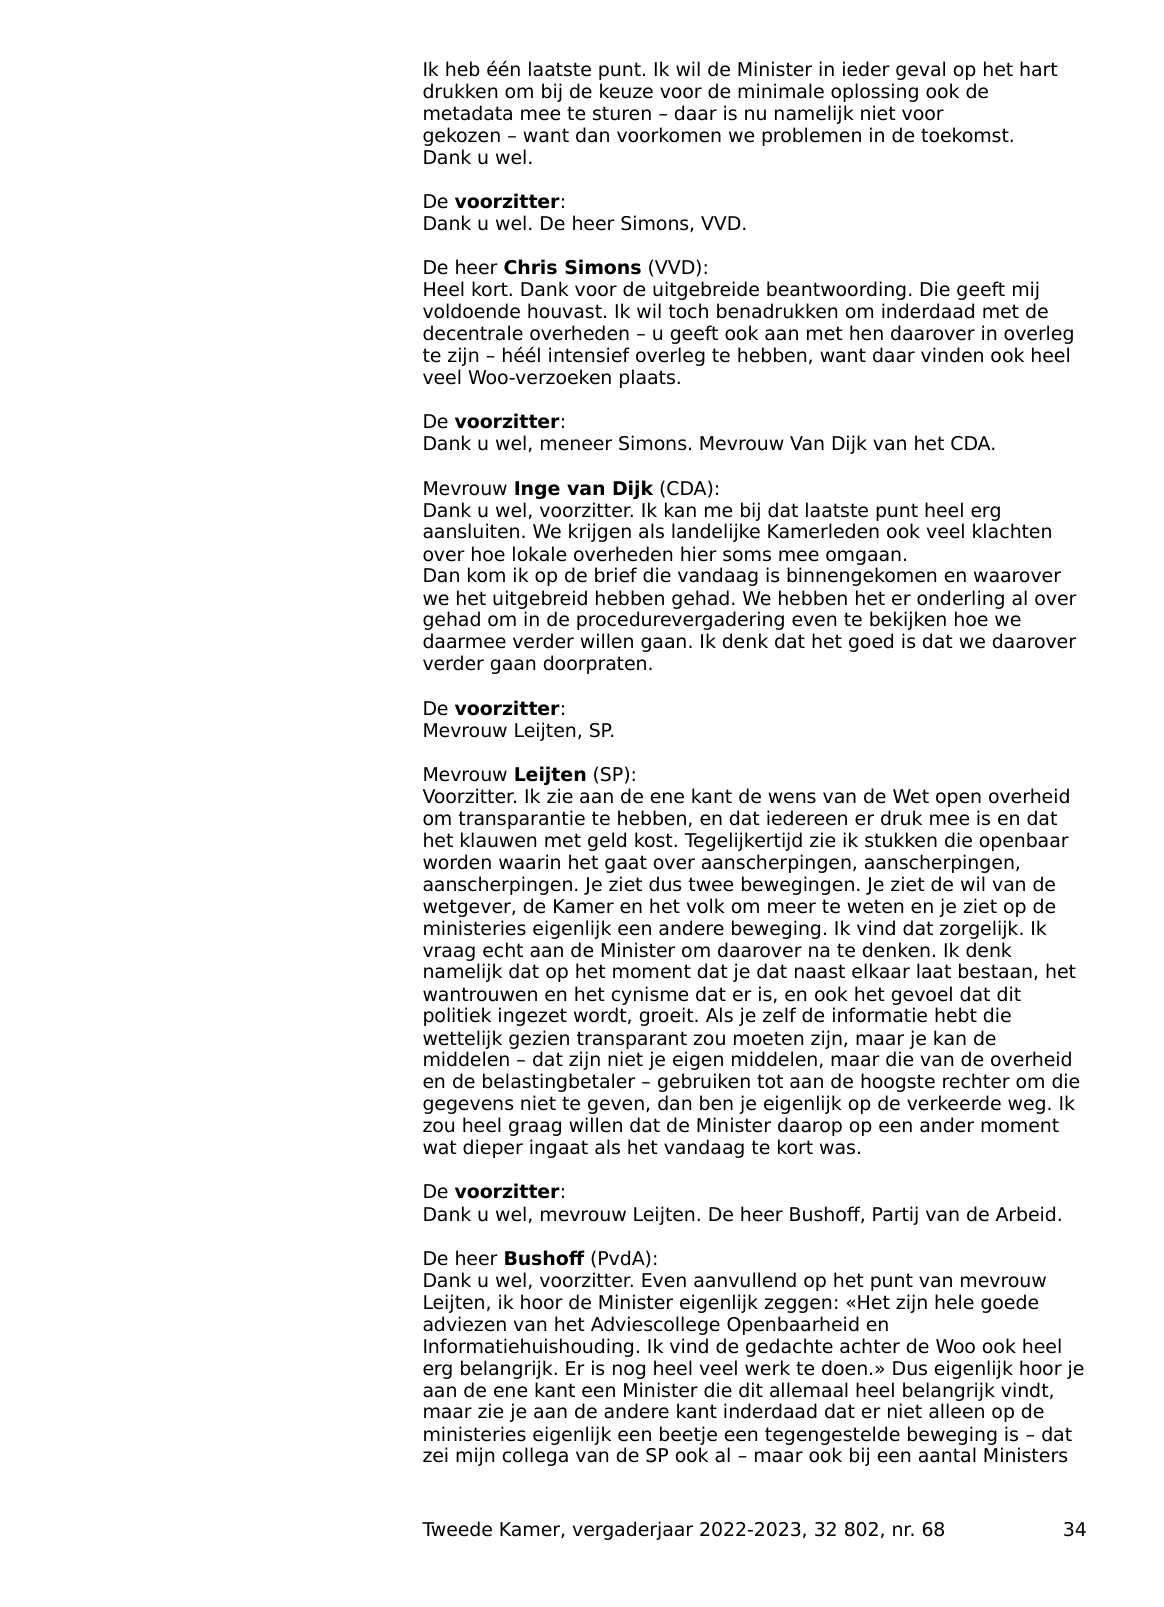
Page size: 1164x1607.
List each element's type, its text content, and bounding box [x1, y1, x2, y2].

text De heer Bushoff (PvdA): [422, 1248, 1087, 1269]
text De heer Chris Simons (VVD): [422, 257, 1087, 279]
text Mevrouw Leijten, SP. [422, 719, 1087, 741]
text Ik heb één laatste punt. Ik wil de Minister in ieder geval op het hart drukken om bij de keuze voor de minimale oplossing ook de metadata mee te sturen – daar is nu namelijk niet voor gekozen – want dan voorkomen we problemen in de toekomst. [422, 59, 1087, 147]
text Dank u wel, voorzitter. Ik kan me bij dat laatste punt heel erg aansluiten. We krijgen als landelijke Kamerleden ook veel klachten over hoe lokale overheden hier soms mee omgaan. [422, 499, 1087, 565]
text Mevrouw Leijten (SP): [422, 764, 1087, 786]
text Dank u wel. [422, 147, 1087, 169]
text De voorzitter: [422, 697, 1087, 719]
text Dank u wel, meneer Simons. Mevrouw Van Dijk van het CDA. [422, 433, 1087, 455]
text De voorzitter: [422, 1181, 1087, 1203]
text Dank u wel, voorzitter. Even aanvullend op het punt van mevrouw Leijten, ik hoor de Minister eigenlijk zeggen: «Het zijn hele goede adviezen van het Adviescollege Openbaarheid en Informatiehuishouding. Ik vind de gedachte achter de Woo ook heel erg belangrijk. Er is nog heel veel werk te doen.» Dus eigenlijk hoor je aan de ene kant een Minister die dit allemaal heel belangrijk vindt, maar zie je aan de andere kant inderdaad dat er niet alleen op de ministeries eigenlijk een beetje een tegengestelde beweging is – dat zei mijn collega van de SP ook al – maar ook bij een aantal Ministers [422, 1269, 1087, 1467]
text Dank u wel. De heer Simons, VVD. [422, 213, 1087, 235]
text De voorzitter: [422, 411, 1087, 433]
text Mevrouw Inge van Dijk (CDA): [422, 477, 1087, 499]
text De voorzitter: [422, 191, 1087, 213]
text Dank u wel, mevrouw Leijten. De heer Bushoff, Partij van de Arbeid. [422, 1203, 1087, 1225]
text Voorzitter. Ik zie aan de ene kant de wens van de Wet open overheid om transparantie te hebben, en dat iedereen er druk mee is en dat het klauwen met geld kost. Tegelijkertijd zie ik stukken die openbaar worden waarin het gaat over aanscherpingen, aanscherpingen, aanscherpingen. Je ziet dus twee bewegingen. Je ziet de wil van de wetgever, de Kamer en het volk om meer te weten en je ziet op de ministeries eigenlijk een andere beweging. Ik vind dat zorgelijk. Ik vraag echt aan de Minister om daarover na te denken. Ik denk namelijk dat op het moment dat je dat naast elkaar laat bestaan, het wantrouwen en het cynisme dat er is, en ook het gevoel dat dit politiek ingezet wordt, groeit. Als je zelf de informatie hebt die wettelijk gezien transparant zou moeten zijn, maar je kan de middelen – dat zijn niet je eigen middelen, maar die van de overheid en de belastingbetaler – gebruiken tot aan de hoogste rechter om die gegevens niet te geven, dan ben je eigenlijk op de verkeerde weg. Ik zou heel graag willen dat de Minister daarop op een ander moment wat dieper ingaat als het vandaag te kort was. [422, 786, 1087, 1159]
text Dan kom ik op de brief die vandaag is binnengekomen en waarover we het uitgebreid hebben gehad. We hebben het er onderling al over gehad om in de procedurevergadering even te bekijken hoe we daarmee verder willen gaan. Ik denk dat het goed is dat we daarover verder gaan doorpraten. [422, 565, 1087, 675]
text Heel kort. Dank voor de uitgebreide beantwoording. Die geeft mij voldoende houvast. Ik wil toch benadrukken om inderdaad met de decentrale overheden – u geeft ook aan met hen daarover in overleg te zijn – héél intensief overleg te hebben, want daar vinden ook heel veel Woo-verzoeken plaats. [422, 279, 1087, 389]
